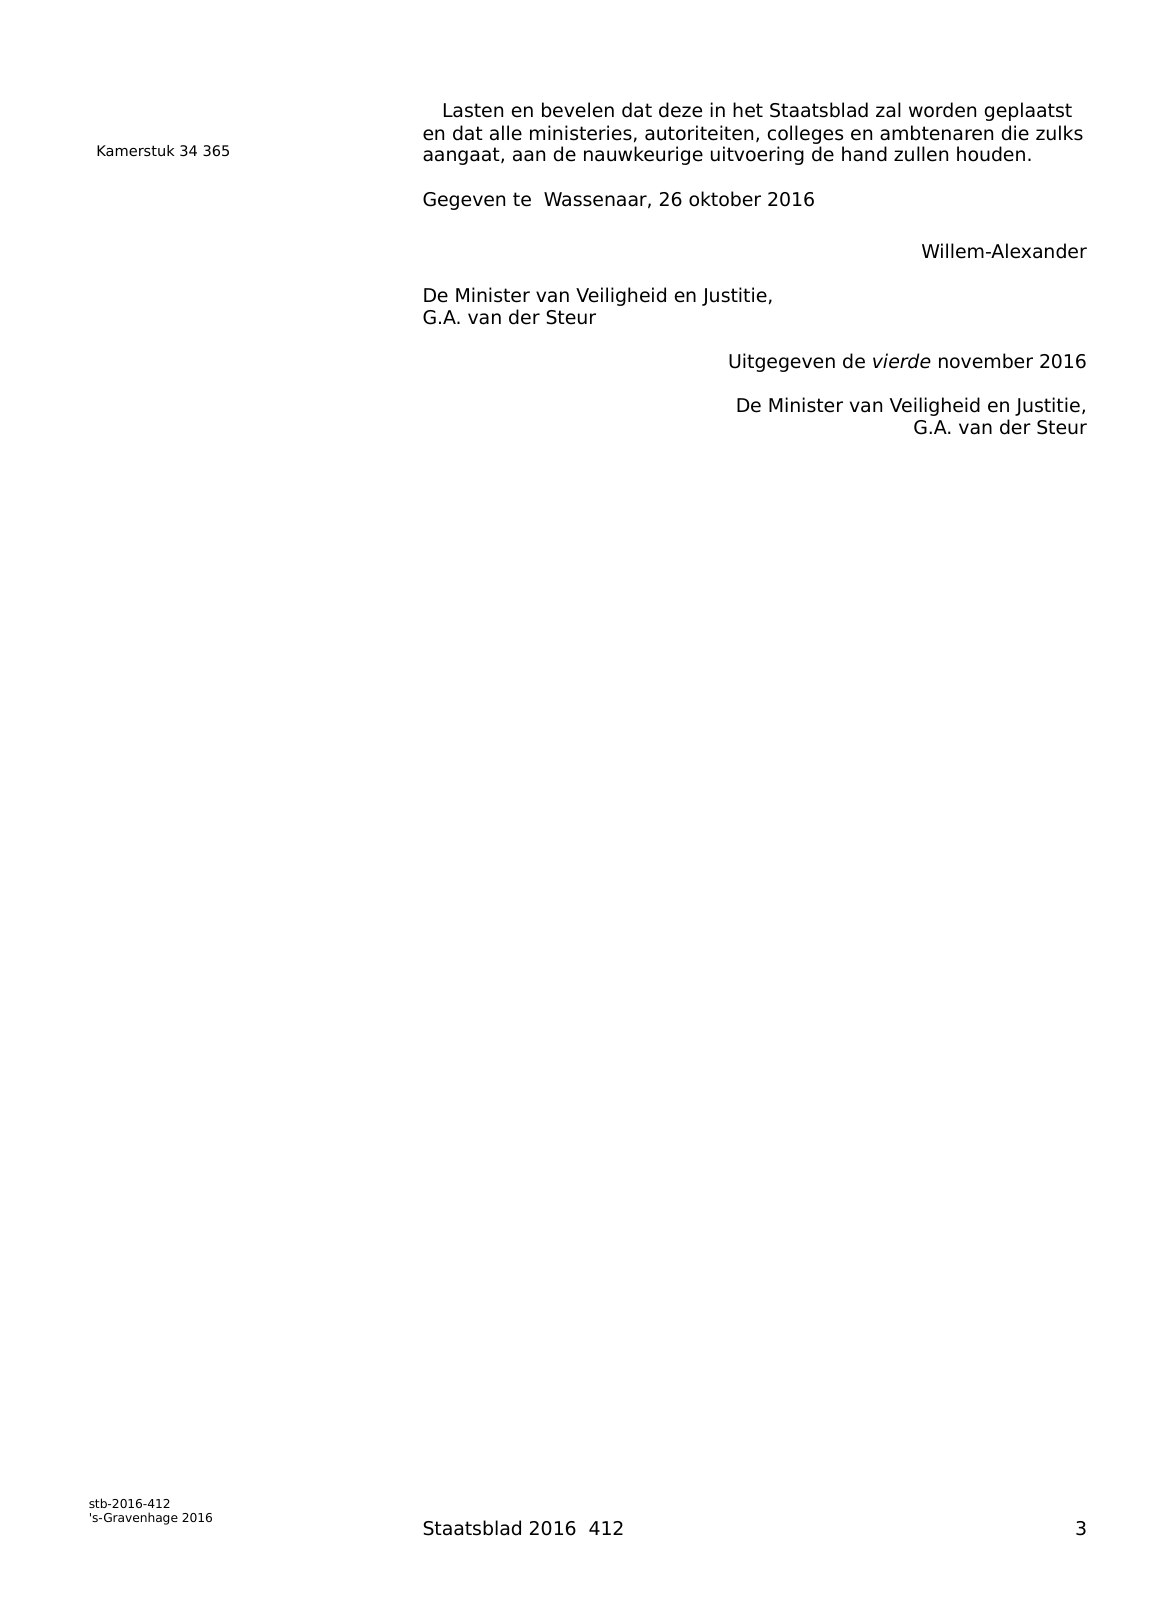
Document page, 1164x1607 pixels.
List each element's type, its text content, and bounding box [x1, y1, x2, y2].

text De Minister van Veiligheid en Justitie, G.A. van der Steur [422, 285, 1087, 329]
text Willem-Alexander [422, 241, 1087, 262]
text Lasten en bevelen dat deze in het Staatsblad zal worden geplaatst en dat alle ministeries, autoriteiten, colleges en ambtenaren die zulks aangaat, aan de nauwkeurige uitvoering de hand zullen houden. [422, 100, 1087, 166]
text 's-Gravenhage 2016 [88, 1511, 323, 1525]
text Kamerstuk 34 365 [77, 143, 396, 160]
text stb-2016-412 [88, 1497, 323, 1511]
text De Minister van Veiligheid en Justitie, G.A. van der Steur [422, 395, 1087, 439]
text Uitgegeven de vierde november 2016 [422, 351, 1087, 373]
text Gegeven te Wassenaar, 26 oktober 2016 [422, 188, 1087, 211]
